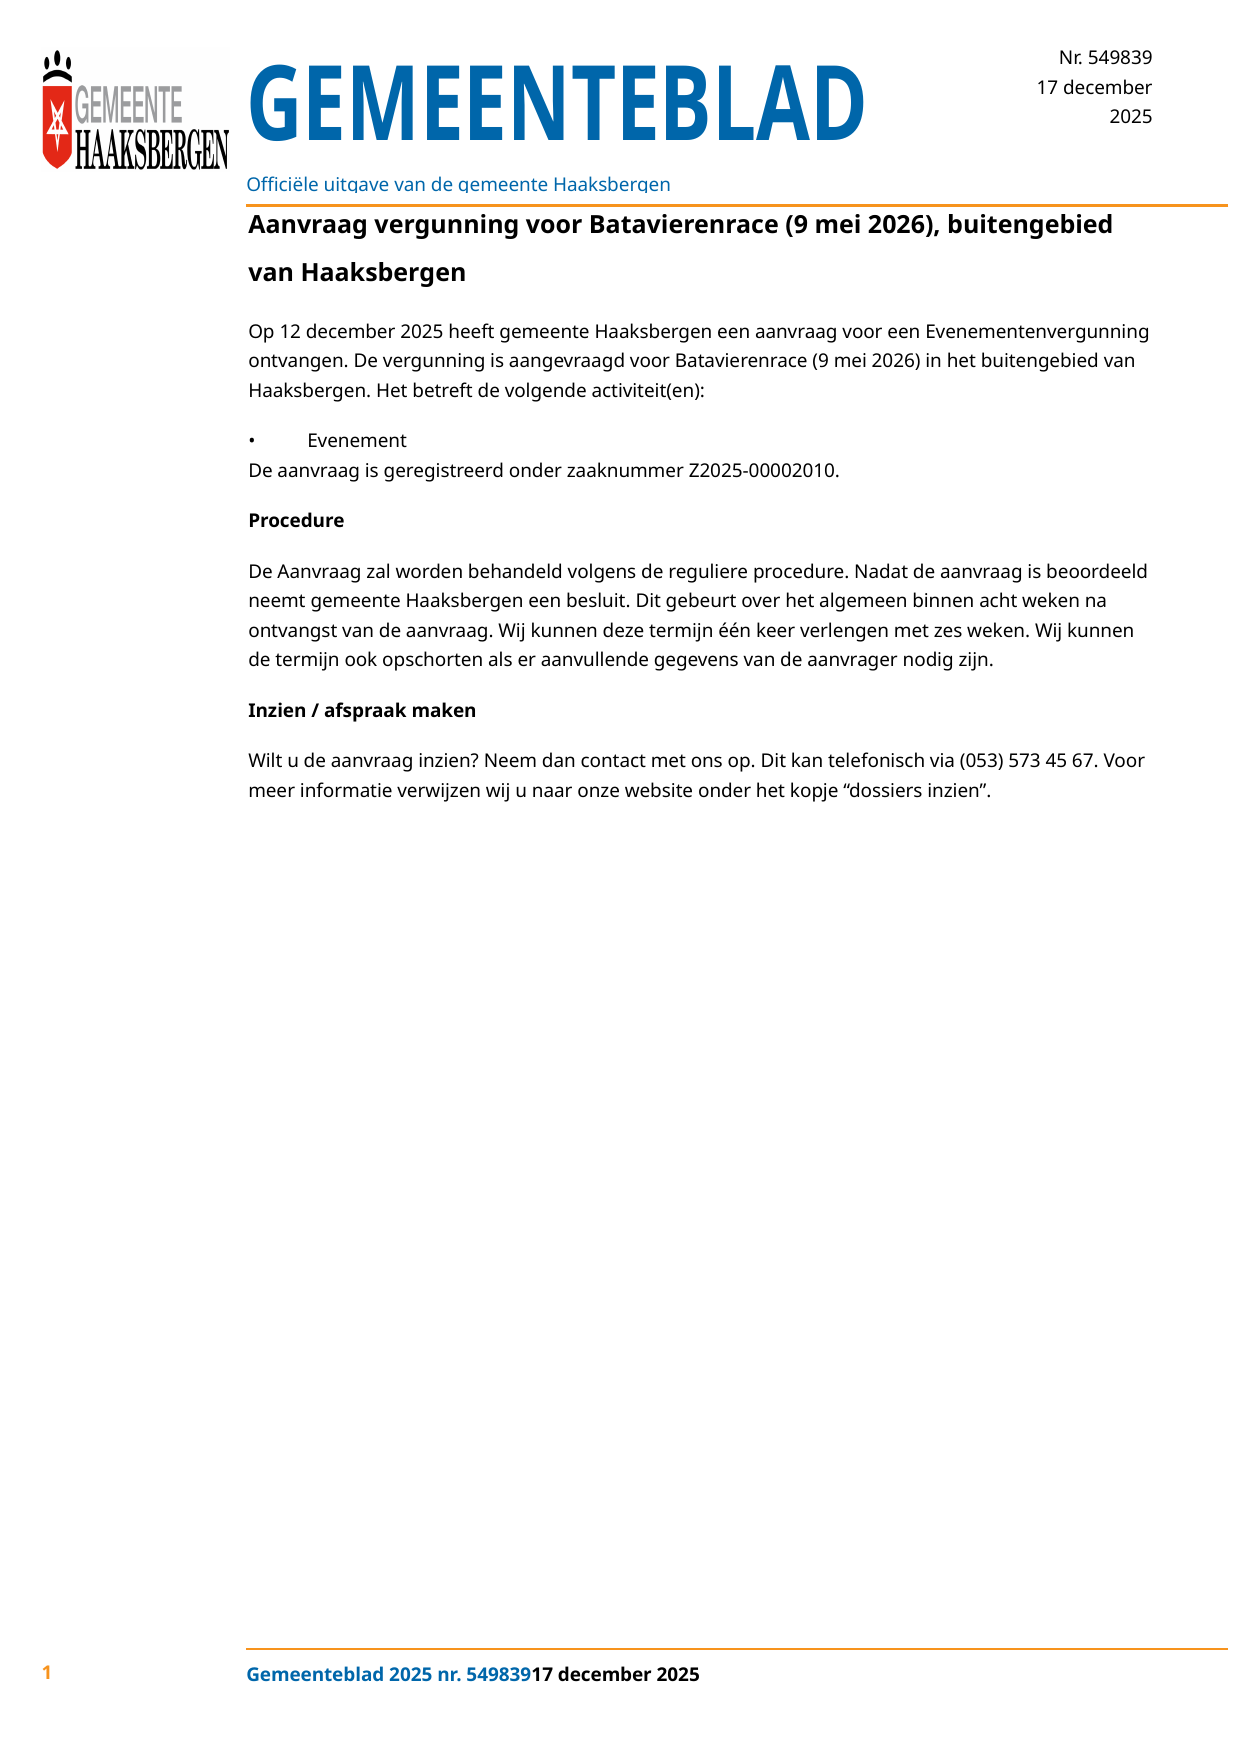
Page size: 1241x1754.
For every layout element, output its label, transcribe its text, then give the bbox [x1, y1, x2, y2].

text Op 12 december 2025 heeft gemeente Haaksbergen een aanvraag voor een Evenementenvergunning ontvangen. De vergunning is aangevraagd voor Batavierenrace (9 mei 2026) in het buitengebied van Haaksbergen. Het betreft de volgende activiteit(en): [248, 318, 1152, 403]
text Procedure [248, 507, 1152, 533]
text Inzien / afspraak maken [248, 697, 1152, 723]
list Evenement [248, 427, 1152, 453]
text De aanvraag is geregistreerd onder zaaknummer Z2025-00002010. [248, 457, 1152, 483]
text Aanvraag vergunning voor Batavierenrace (9 mei 2026), buitengebied van Haaksbergen [248, 207, 1152, 288]
text De Aanvraag zal worden behandeld volgens de reguliere procedure. Nadat de aanvraag is beoordeeld neemt gemeente Haaksbergen een besluit. Dit gebeurt over het algemeen binnen acht weken na ontvangst van de aanvraag. Wij kunnen deze termijn één keer verlengen met zes weken. Wij kunnen de termijn ook opschorten als er aanvullende gegevens van de aanvrager nodig zijn. [248, 558, 1152, 672]
text Wilt u de aanvraag inzien? Neem dan contact met ons op. Dit kan telefonisch via (053) 573 45 67. Voor meer informatie verwijzen wij u naar onze website onder het kopje “dossiers inzien”. [248, 747, 1152, 803]
picture [41, 47, 231, 172]
